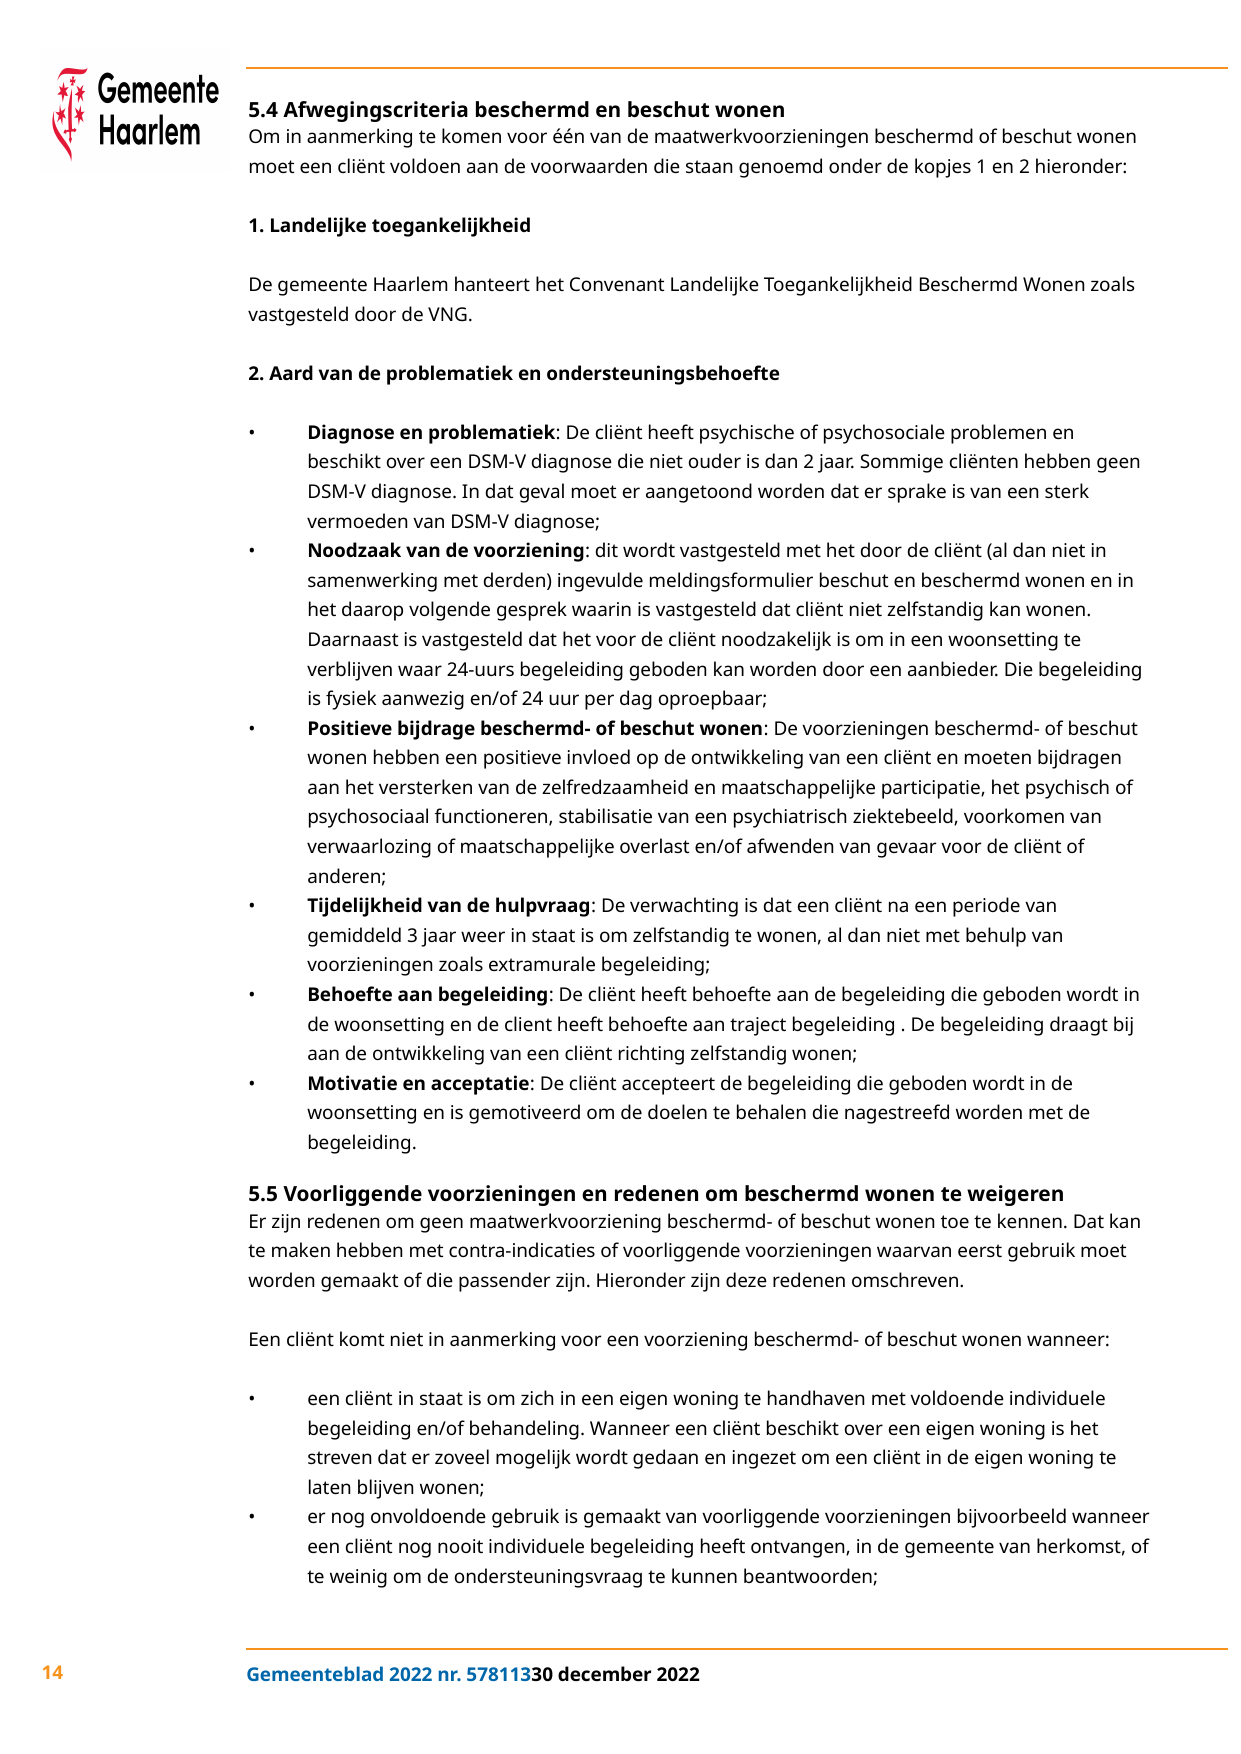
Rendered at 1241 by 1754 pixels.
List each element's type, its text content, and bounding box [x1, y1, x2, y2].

text Om in aanmerking te komen voor één van de maatwerkvoorzieningen beschermd of beschut wonen moet een cliënt voldoen aan de voorwaarden die staan genoemd onder de kopjes 1 en 2 hieronder: [248, 123, 1152, 178]
text 1. Landelijke toegankelijkheid [248, 212, 1152, 238]
text Er zijn redenen om geen maatwerkvoorziening beschermd- of beschut wonen toe te kennen. Dat kan te maken hebben met contra-indicaties of voorliggende voorzieningen waarvan eerst gebruik moet worden gemaakt of die passender zijn. Hieronder zijn deze redenen omschreven. [248, 1208, 1152, 1293]
picture [41, 47, 231, 172]
text 5.5 Voorliggende voorzieningen en redenen om beschermd wonen te weigeren [248, 1179, 1152, 1208]
text Een cliënt komt niet in aanmerking voor een voorziening beschermd- of beschut wonen wanneer: [248, 1326, 1152, 1352]
text 5.4 Afwegingscriteria beschermd en beschut wonen [248, 95, 1152, 123]
list Tijdelijkheid van de hulpvraag: De verwachting is dat een cliënt na een periode van gemiddeld 3 jaar weer in staat is om zelfstandig te wonen, al dan niet met behulp van voorzieningen zoals extramurale begeleiding; [248, 892, 1152, 977]
list Behoefte aan begeleiding: De cliënt heeft behoefte aan de begeleiding die geboden wordt in de woonsetting en de client heeft behoefte aan traject begeleiding . De begeleiding draagt bij aan de ontwikkeling van een cliënt richting zelfstandig wonen; [248, 981, 1152, 1066]
list Diagnose en problematiek: De cliënt heeft psychische of psychosociale problemen en beschikt over een DSM-V diagnose die niet ouder is dan 2 jaar. Sommige cliënten hebben geen DSM-V diagnose. In dat geval moet er aangetoond worden dat er sprake is van een sterk vermoeden van DSM-V diagnose; [248, 419, 1152, 533]
list Motivatie en acceptatie: De cliënt accepteert de begeleiding die geboden wordt in de woonsetting en is gemotiveerd om de doelen te behalen die nagestreefd worden met de begeleiding. [248, 1070, 1152, 1155]
text De gemeente Haarlem hanteert het Convenant Landelijke Toegankelijkheid Beschermd Wonen zoals vastgesteld door de VNG. [248, 271, 1152, 326]
list Positieve bijdrage beschermd- of beschut wonen: De voorzieningen beschermd- of beschut wonen hebben een positieve invloed op de ontwikkeling van een cliënt en moeten bijdragen aan het versterken van de zelfredzaamheid en maatschappelijke participatie, het psychisch of psychosociaal functioneren, stabilisatie van een psychiatrisch ziektebeeld, voorkomen van verwaarlozing of maatschappelijke overlast en/of afwenden van gevaar voor de cliënt of anderen; [248, 715, 1152, 888]
list een cliënt in staat is om zich in een eigen woning te handhaven met voldoende individuele begeleiding en/of behandeling. Wanneer een cliënt beschikt over een eigen woning is het streven dat er zoveel mogelijk wordt gedaan en ingezet om een cliënt in de eigen woning te laten blijven wonen; [248, 1385, 1152, 1500]
list Noodzaak van de voorziening: dit wordt vastgesteld met het door de cliënt (al dan niet in samenwerking met derden) ingevulde meldingsformulier beschut en beschermd wonen en in het daarop volgende gesprek waarin is vastgesteld dat cliënt niet zelfstandig kan wonen. Daarnaast is vastgesteld dat het voor de cliënt noodzakelijk is om in een woonsetting te verblijven waar 24-uurs begeleiding geboden kan worden door een aanbieder. Die begeleiding is fysiek aanwezig en/of 24 uur per dag oproepbaar; [248, 537, 1152, 711]
text 2. Aard van de problematiek en ondersteuningsbehoefte [248, 360, 1152, 386]
list er nog onvoldoende gebruik is gemaakt van voorliggende voorzieningen bijvoorbeeld wanneer een cliënt nog nooit individuele begeleiding heeft ontvangen, in de gemeente van herkomst, of te weinig om de ondersteuningsvraag te kunnen beantwoorden; [248, 1504, 1152, 1589]
